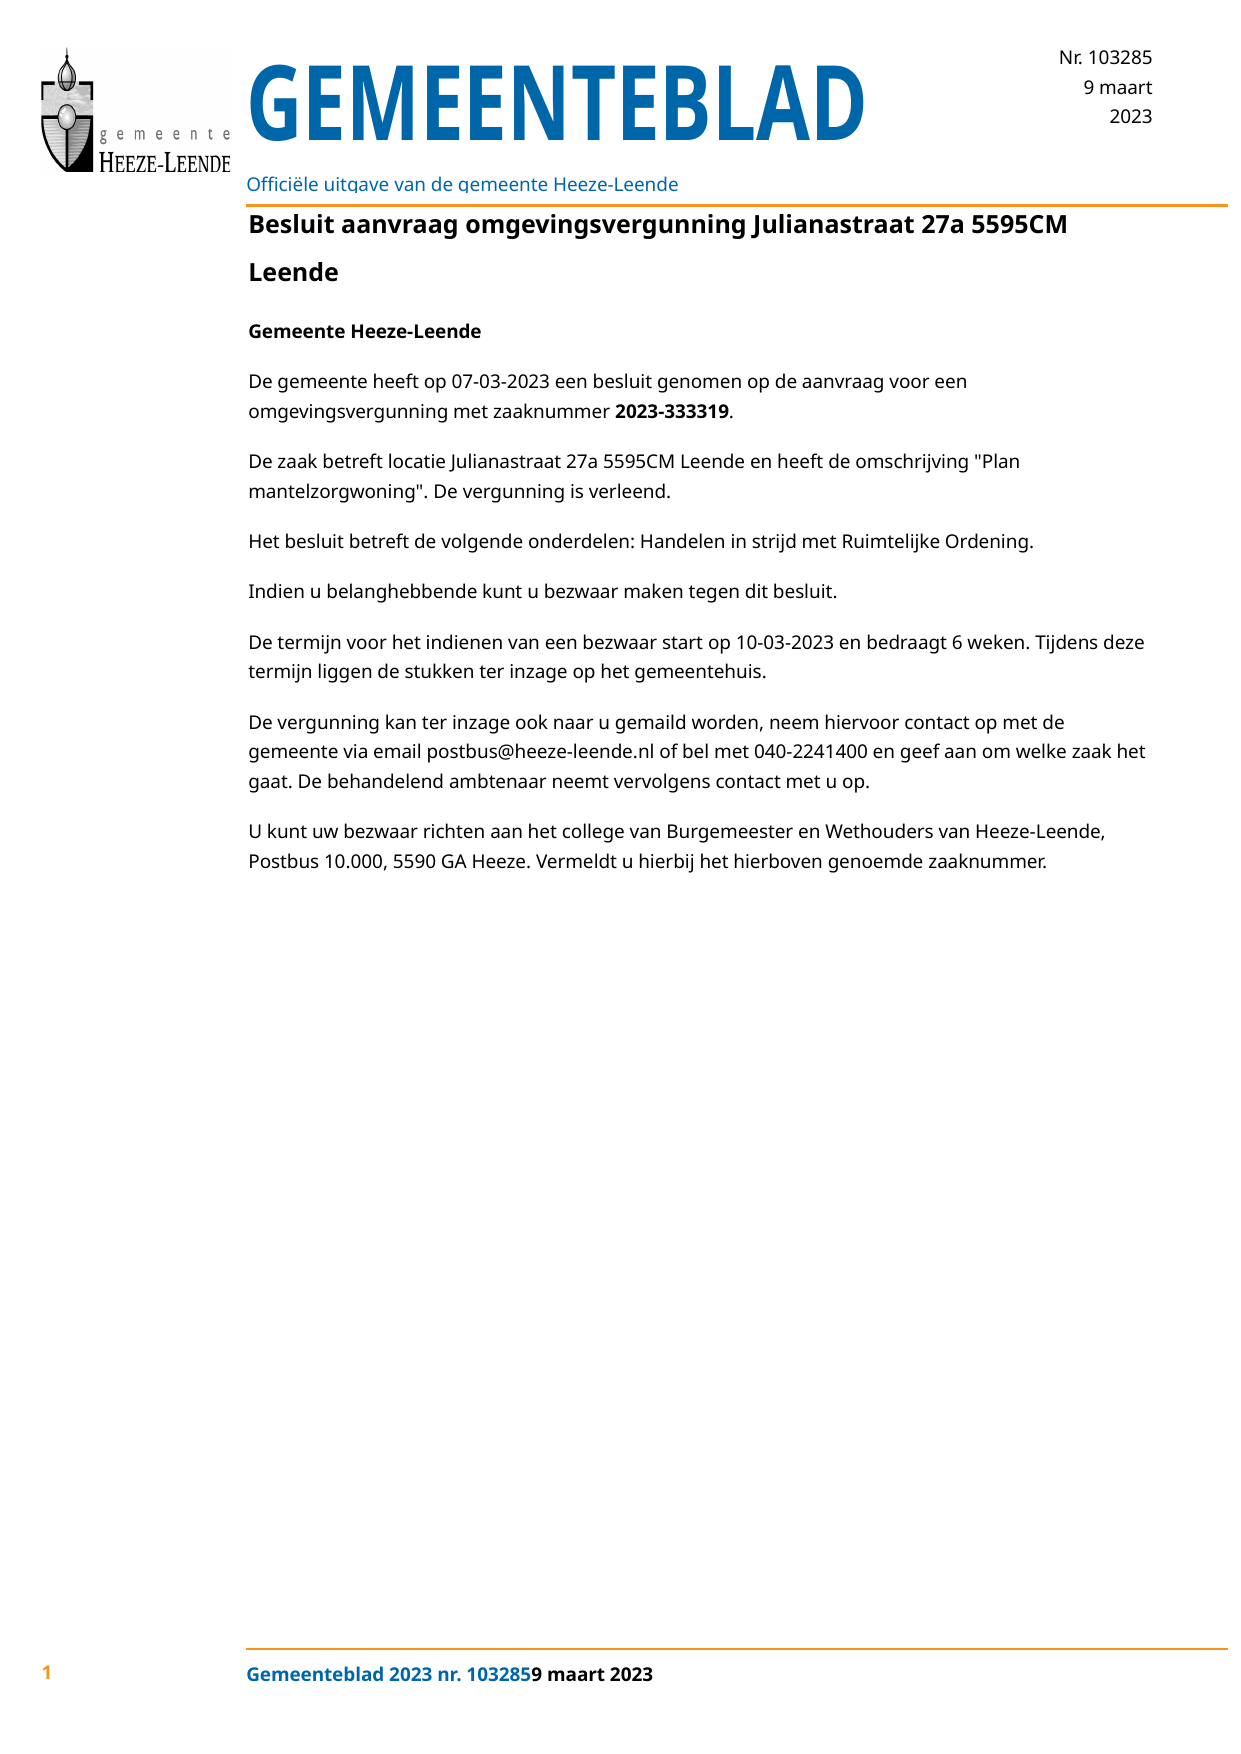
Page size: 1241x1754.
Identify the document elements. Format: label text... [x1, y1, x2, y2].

text De gemeente heeft op 07-03-2023 een besluit genomen op de aanvraag voor een omgevingsvergunning met zaaknummer 2023-333319. [248, 368, 1152, 424]
text Gemeente Heeze-Leende [248, 318, 1152, 344]
text Besluit aanvraag omgevingsvergunning Julianastraat 27a 5595CM Leende [248, 207, 1152, 288]
text Indien u belanghebbende kunt u bezwaar maken tegen dit besluit. [248, 579, 1152, 604]
text De zaak betreft locatie Julianastraat 27a 5595CM Leende en heeft de omschrijving "Plan mantelzorgwoning". De vergunning is verleend. [248, 448, 1152, 504]
text De termijn voor het indienen van een bezwaar start op 10-03-2023 en bedraagt 6 weken. Tijdens deze termijn liggen de stukken ter inzage op het gemeentehuis. [248, 629, 1152, 684]
text De vergunning kan ter inzage ook naar u gemaild worden, neem hiervoor contact op met de gemeente via email postbus@heeze-leende.nl of bel met 040-2241400 en geef aan om welke zaak het gaat. De behandelend ambtenaar neemt vervolgens contact met u op. [248, 709, 1152, 794]
picture [41, 47, 231, 172]
text Het besluit betreft de volgende onderdelen: Handelen in strijd met Ruimtelijke Ordening. [248, 528, 1152, 554]
text U kunt uw bezwaar richten aan het college van Burgemeester en Wethouders van Heeze-Leende, Postbus 10.000, 5590 GA Heeze. Vermeldt u hierbij het hierboven genoemde zaaknummer. [248, 819, 1152, 874]
